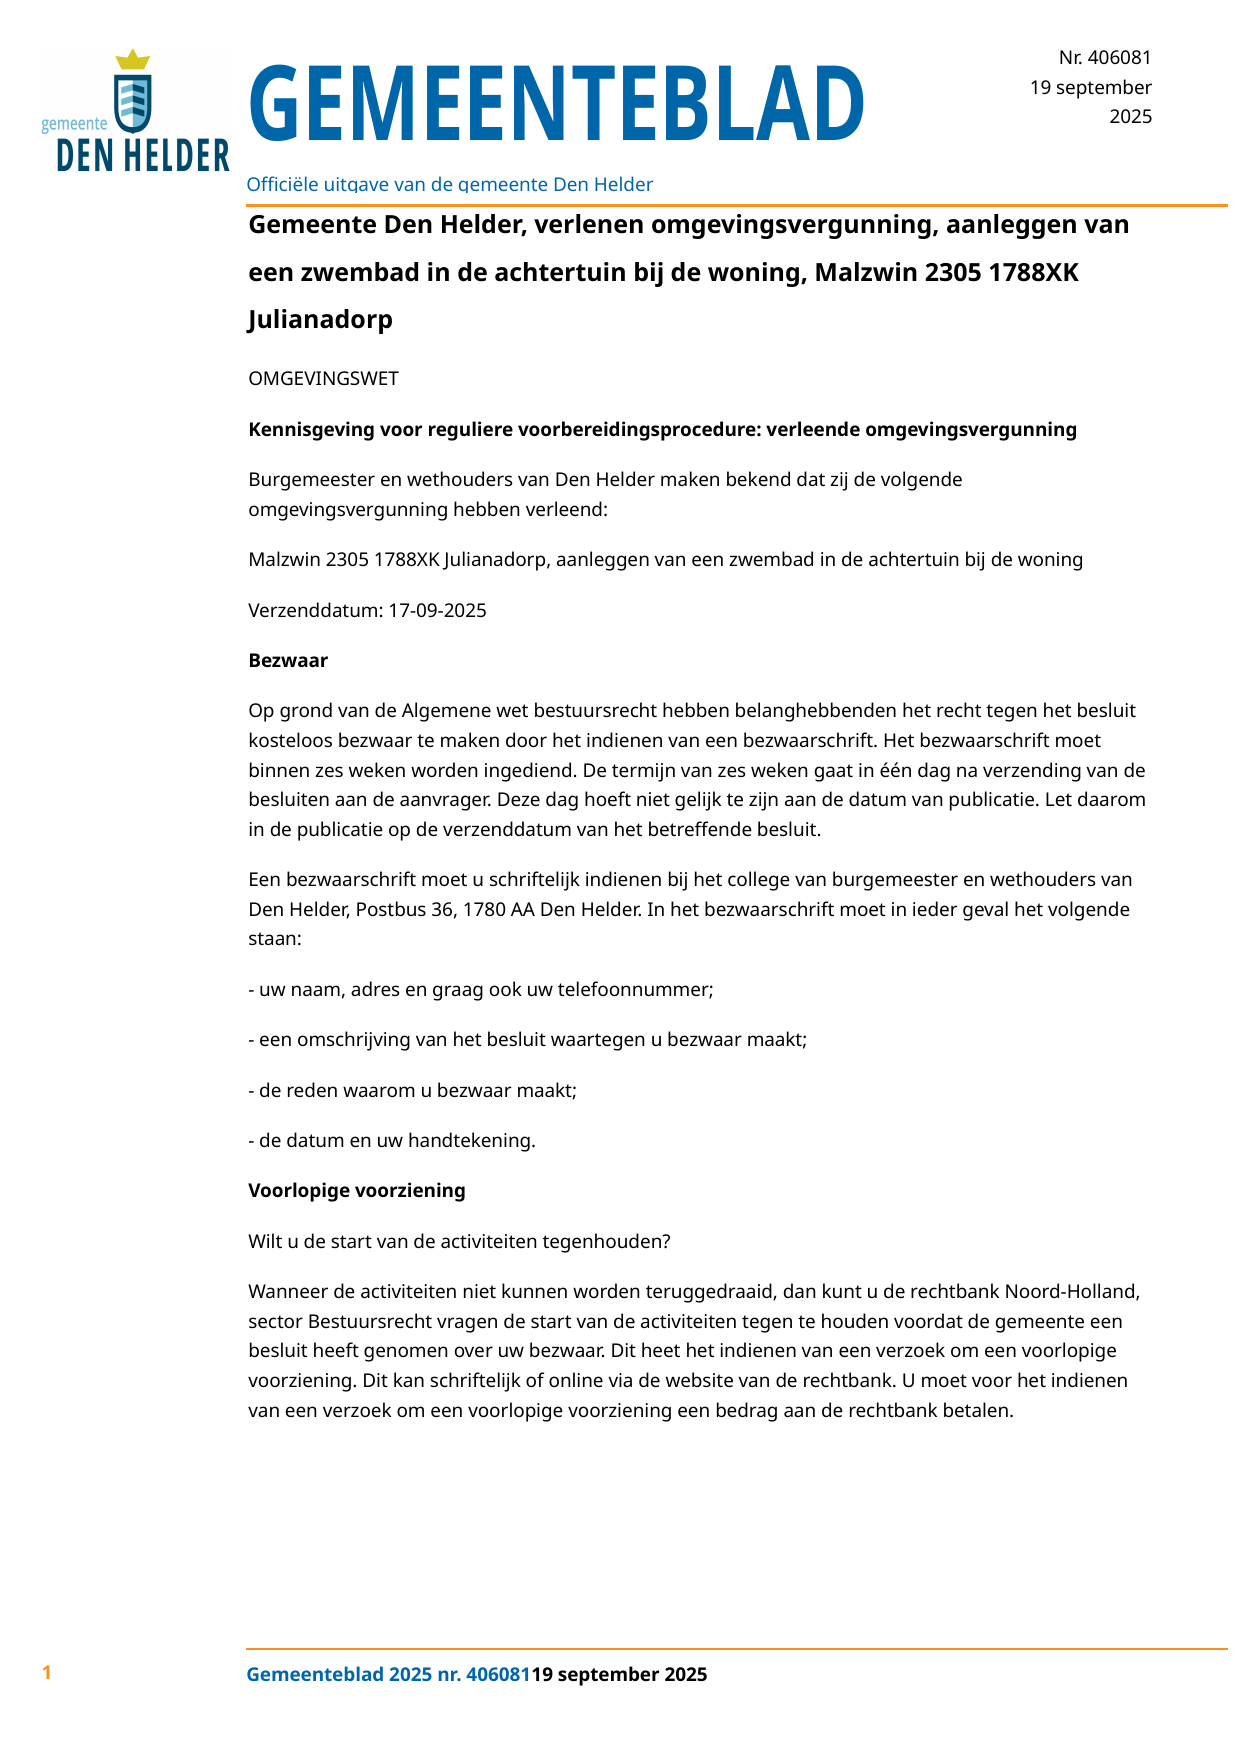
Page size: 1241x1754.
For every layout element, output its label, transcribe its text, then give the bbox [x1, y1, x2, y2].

text Malzwin 2305 1788XK Julianadorp, aanleggen van een zwembad in de achtertuin bij de woning [248, 546, 1152, 572]
text - de reden waarom u bezwaar maakt; [248, 1077, 1152, 1102]
text - uw naam, adres en graag ook uw telefoonnummer; [248, 976, 1152, 1002]
picture [63, 144, 68, 165]
picture [100, 154, 106, 172]
picture [182, 144, 187, 165]
text Gemeente Den Helder, verlenen omgevingsvergunning, aanleggen van een zwembad in de achtertuin bij de woning, Malzwin 2305 1788XK Julianadorp [248, 207, 1152, 336]
text Wilt u de start van de activiteiten tegenhouden? [248, 1228, 1152, 1254]
text Kennisgeving voor reguliere voorbereidingsprocedure: verleende omgevingsvergunning [248, 416, 1152, 442]
text OMGEVINGSWET [248, 366, 1152, 391]
picture [130, 157, 135, 172]
text Wanneer de activiteiten niet kunnen worden teruggedraaid, dan kunt u de rechtbank Noord-Holland, sector Bestuursrecht vragen de start van de activiteiten tegen te houden voordat de gemeente een besluit heeft genomen over uw bezwaar. Dit heet het indienen van een verzoek om een voorlopige voorziening. Dit kan schriftelijk of online via de website van de rechtbank. U moet voor het indienen van een verzoek om een voorlopige voorziening een bedrag aan de rechtbank betalen. [248, 1278, 1152, 1422]
text Bezwaar [248, 647, 1152, 673]
picture [220, 160, 224, 172]
text Burgemeester en wethouders van Den Helder maken bekend dat zij de volgende omgevingsvergunning hebben verleend: [248, 466, 1152, 522]
text - de datum en uw handtekening. [248, 1127, 1152, 1153]
picture [41, 47, 231, 172]
text Op grond van de Algemene wet bestuursrecht hebben belanghebbenden het recht tegen het besluit kosteloos bezwaar te maken door het indienen van een bezwaarschrift. Het bezwaarschrift moet binnen zes weken worden ingediend. De termijn van zes weken gaat in één dag na verzending van de besluiten aan de aanvrager. Deze dag hoeft niet gelijk te zijn aan de datum van publicatie. Let daarom in de publicatie op de verzenddatum van het betreffende besluit. [248, 698, 1152, 842]
text Voorlopige voorziening [248, 1178, 1152, 1203]
text Een bezwaarschrift moet u schriftelijk indienen bij het college van burgemeester en wethouders van Den Helder, Postbus 36, 1780 AA Den Helder. In het bezwaarschrift moet in ieder geval het volgende staan: [248, 866, 1152, 951]
text Verzenddatum: 17-09-2025 [248, 597, 1152, 622]
text - een omschrijving van het besluit waartegen u bezwaar maakt; [248, 1026, 1152, 1052]
